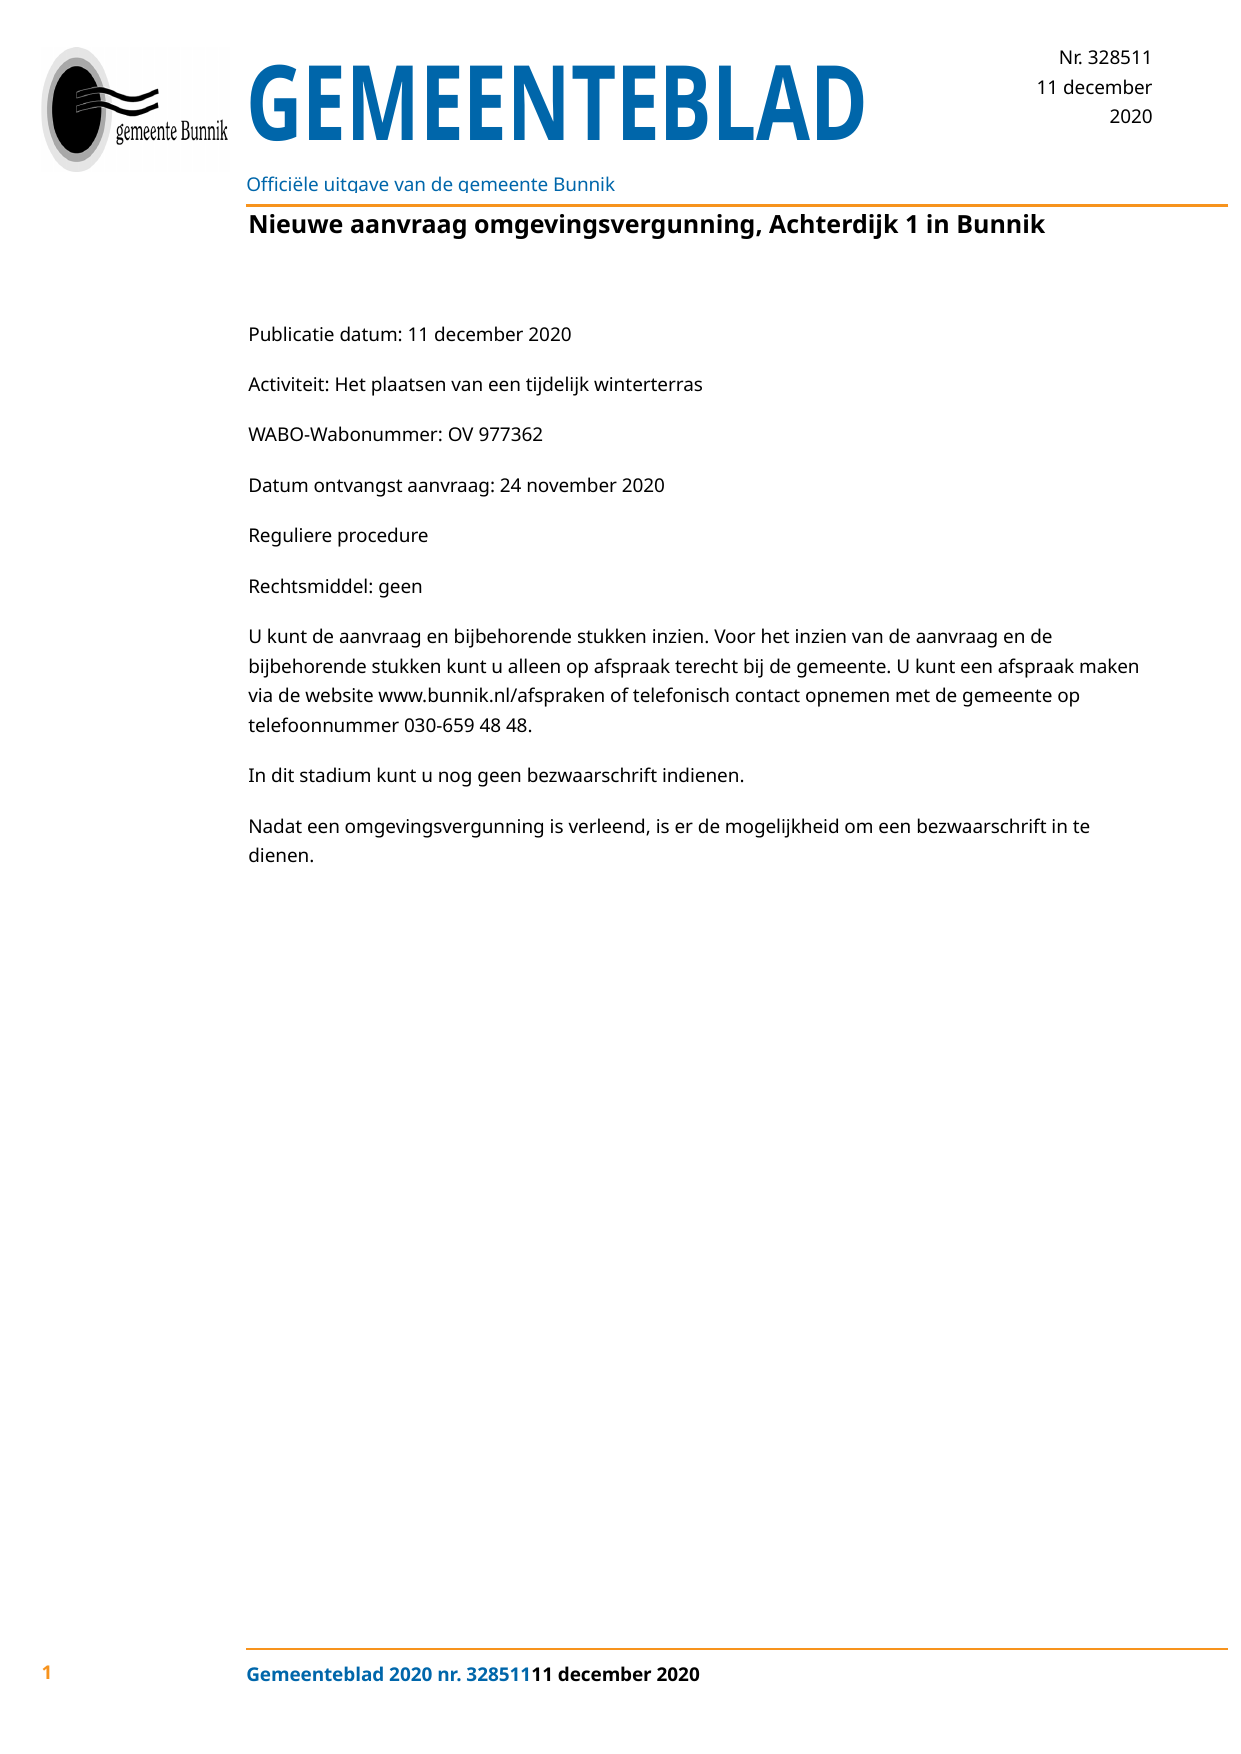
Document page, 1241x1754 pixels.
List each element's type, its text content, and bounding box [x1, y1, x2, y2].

text In dit stadium kunt u nog geen bezwaarschrift indienen. [248, 762, 1152, 788]
text Reguliere procedure [248, 522, 1152, 548]
text U kunt de aanvraag en bijbehorende stukken inzien. Voor het inzien van de aanvraag en de bijbehorende stukken kunt u alleen op afspraak terecht bij de gemeente. U kunt een afspraak maken via de website www.bunnik.nl/afspraken of telefonisch contact opnemen met de gemeente op telefoonnummer 030-659 48 48. [248, 623, 1152, 738]
text Datum ontvangst aanvraag: 24 november 2020 [248, 472, 1152, 498]
text Activiteit: Het plaatsen van een tijdelijk winterterras [248, 371, 1152, 397]
text Rechtsmiddel: geen [248, 573, 1152, 598]
text Publicatie datum: 11 december 2020 [248, 321, 1152, 346]
text WABO-Wabonummer: OV 977362 [248, 422, 1152, 447]
text Nieuwe aanvraag omgevingsvergunning, Achterdijk 1 in Bunnik [248, 207, 1152, 241]
text Nadat een omgevingsvergunning is verleend, is er de mogelijkheid om een bezwaarschrift in te dienen. [248, 813, 1152, 868]
picture [41, 47, 231, 172]
